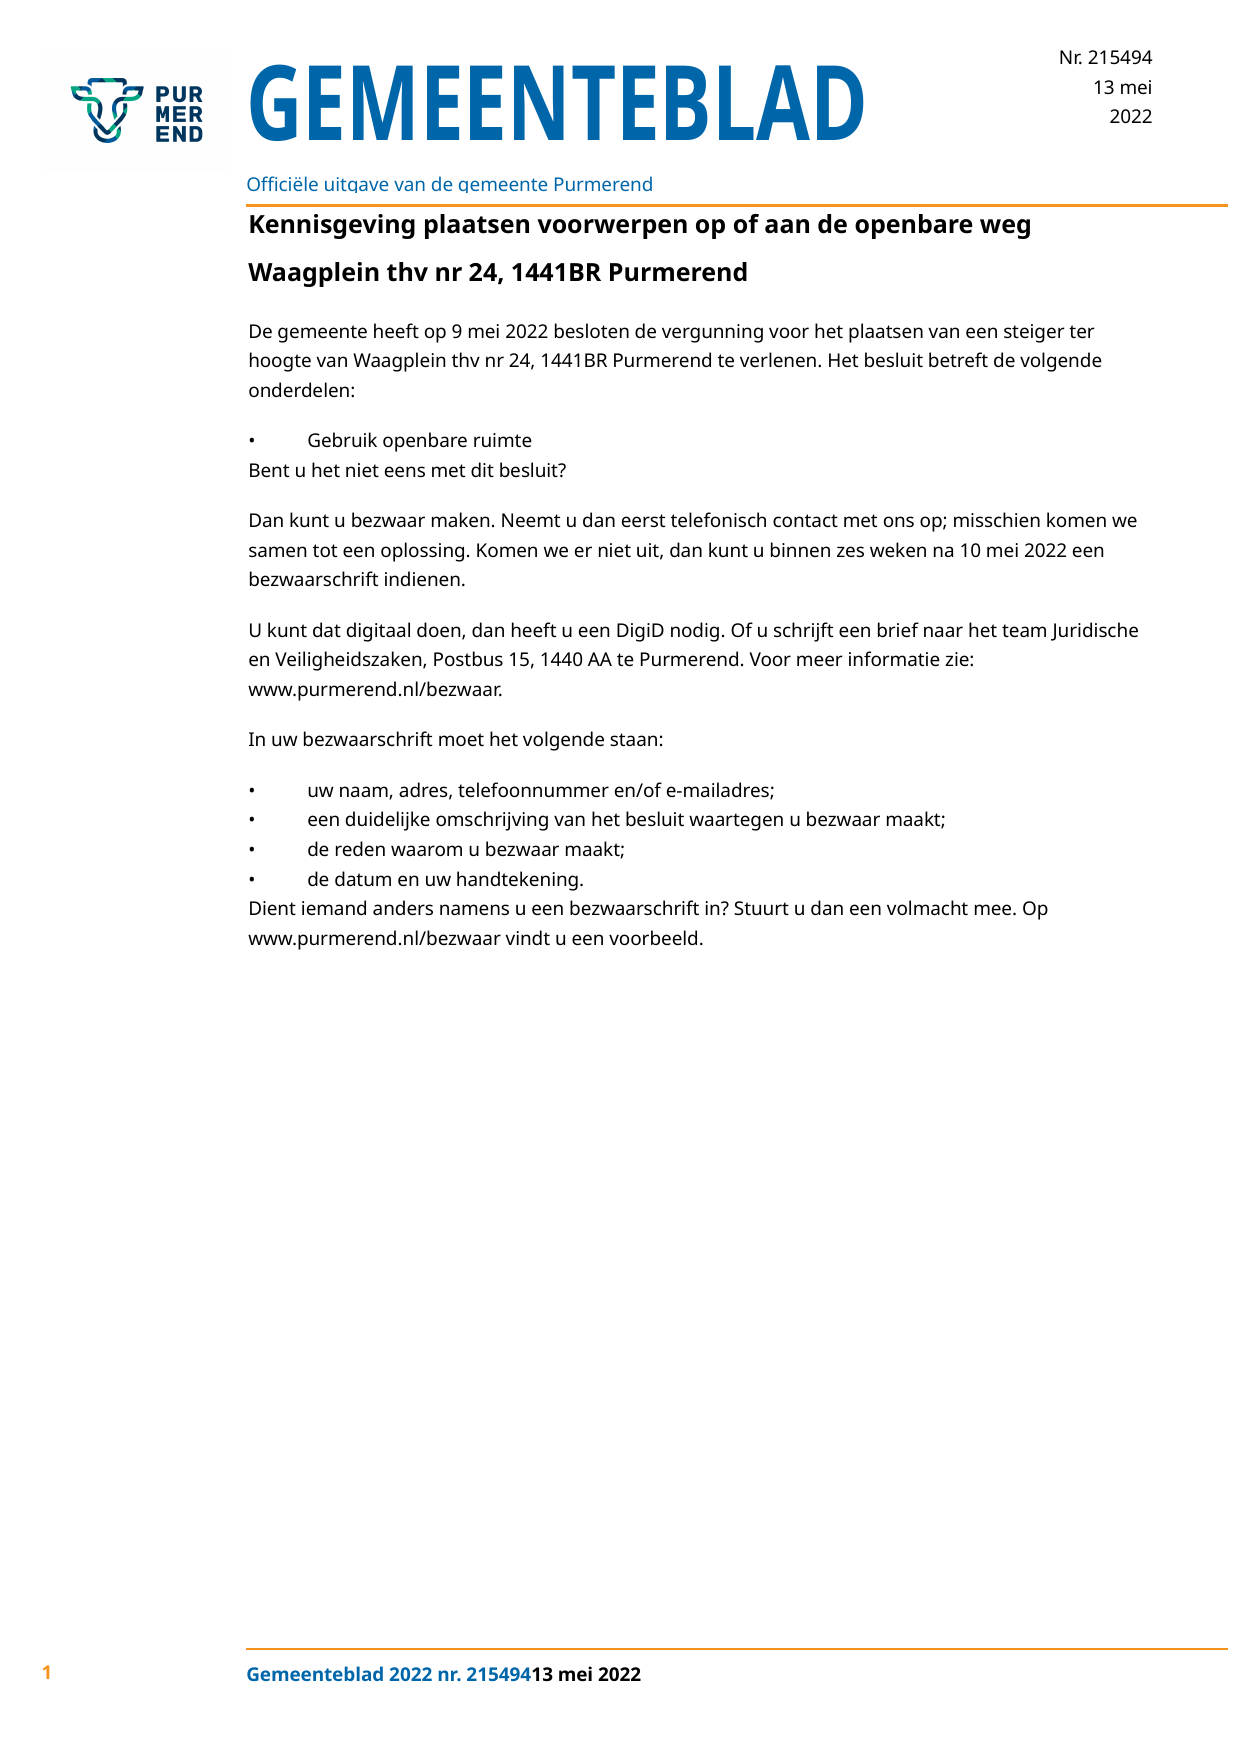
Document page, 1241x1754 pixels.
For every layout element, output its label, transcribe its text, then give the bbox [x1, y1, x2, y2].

text De gemeente heeft op 9 mei 2022 besloten de vergunning voor het plaatsen van een steiger ter hoogte van Waagplein thv nr 24, 1441BR Purmerend te verlenen. Het besluit betreft de volgende onderdelen: [248, 318, 1152, 403]
picture [41, 47, 231, 172]
list uw naam, adres, telefoonnummer en/of e-mailadres; [248, 777, 1152, 803]
text Dient iemand anders namens u een bezwaarschrift in? Stuurt u dan een volmacht mee. Op www.purmerend.nl/bezwaar vindt u een voorbeeld. [248, 895, 1152, 951]
list Gebruik openbare ruimte [248, 427, 1152, 453]
text U kunt dat digitaal doen, dan heeft u een DigiD nodig. Of u schrijft een brief naar het team Juridische en Veiligheidszaken, Postbus 15, 1440 AA te Purmerend. Voor meer informatie zie: www.purmerend.nl/bezwaar. [248, 617, 1152, 702]
text Bent u het niet eens met dit besluit? [248, 457, 1152, 483]
text In uw bezwaarschrift moet het volgende staan: [248, 727, 1152, 752]
list de datum en uw handtekening. [248, 866, 1152, 892]
list de reden waarom u bezwaar maakt; [248, 836, 1152, 862]
text Kennisgeving plaatsen voorwerpen op of aan de openbare weg Waagplein thv nr 24, 1441BR Purmerend [248, 207, 1152, 288]
text Dan kunt u bezwaar maken. Neemt u dan eerst telefonisch contact met ons op; misschien komen we samen tot een oplossing. Komen we er niet uit, dan kunt u binnen zes weken na 10 mei 2022 een bezwaarschrift indienen. [248, 507, 1152, 592]
list een duidelijke omschrijving van het besluit waartegen u bezwaar maakt; [248, 807, 1152, 832]
